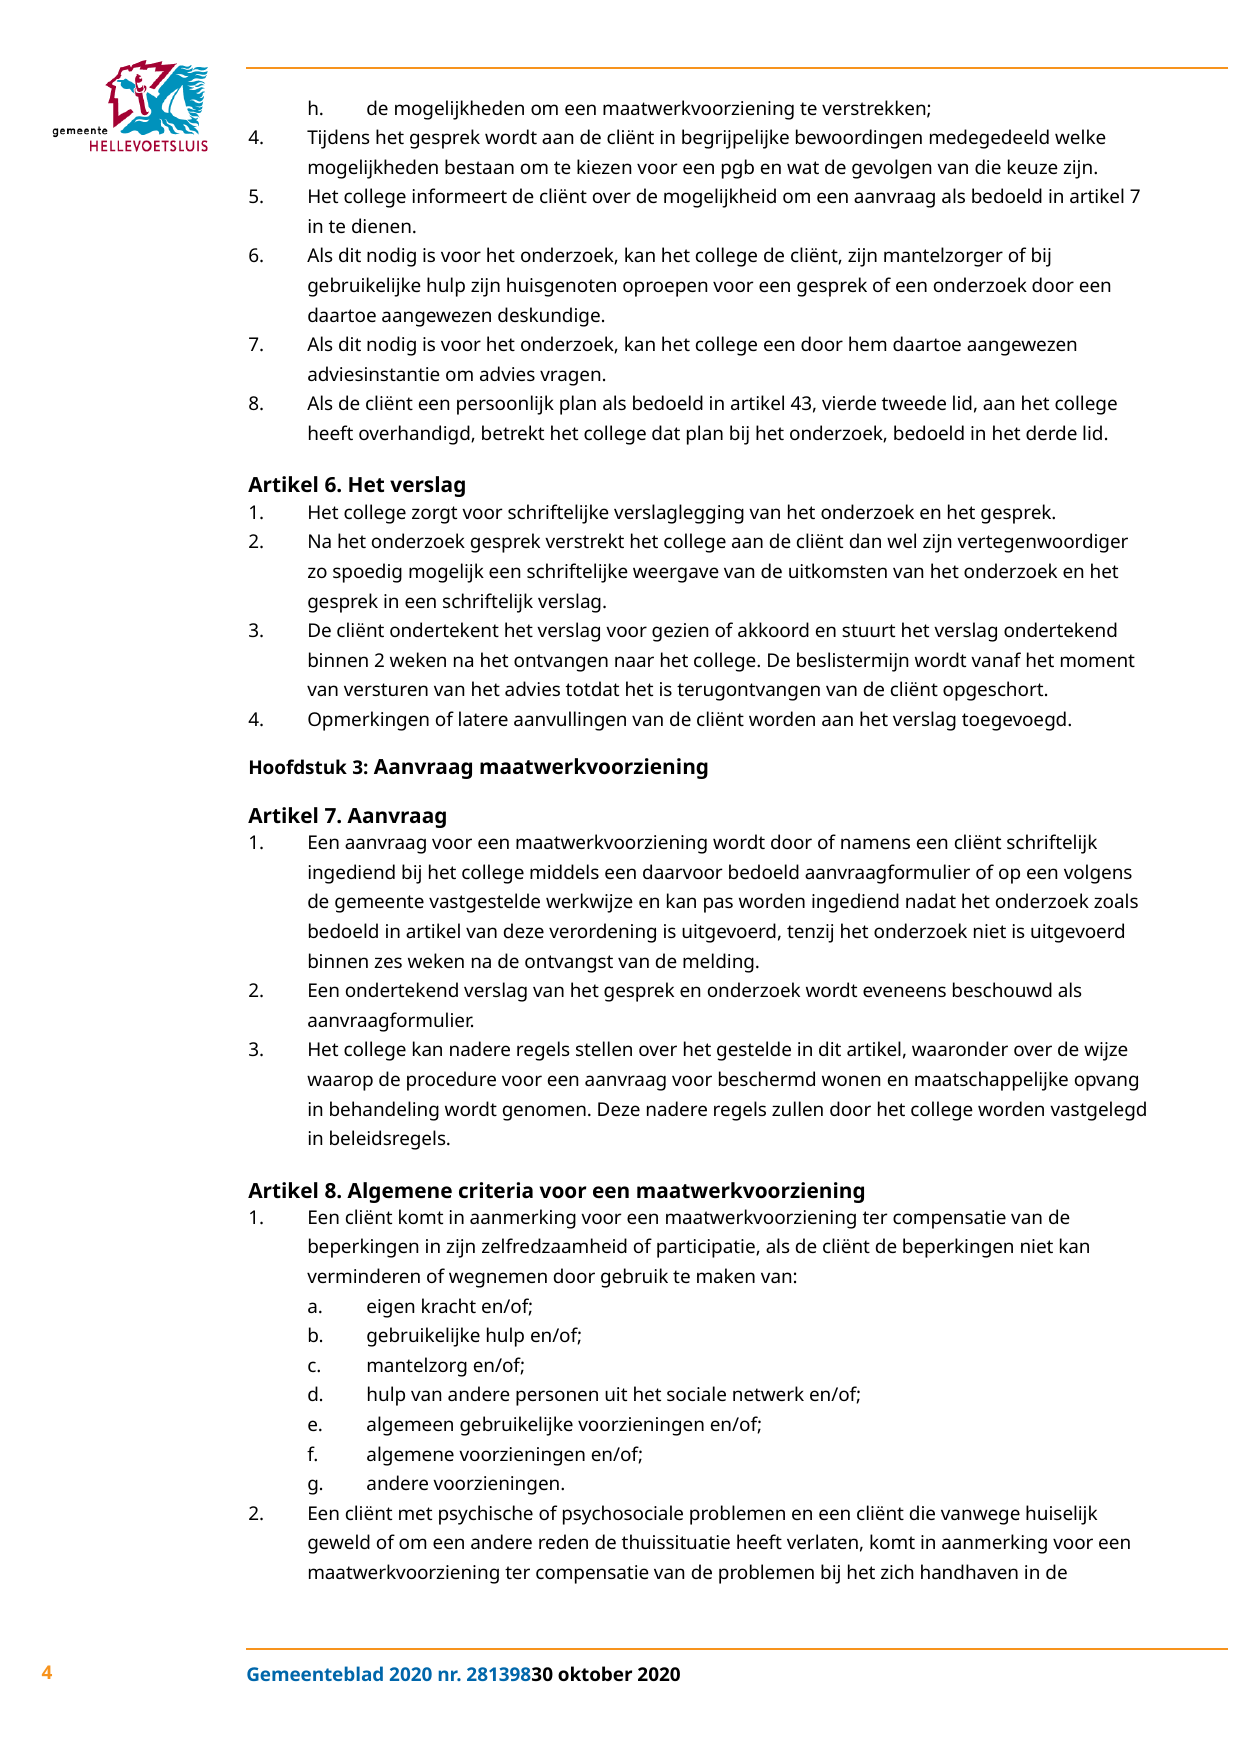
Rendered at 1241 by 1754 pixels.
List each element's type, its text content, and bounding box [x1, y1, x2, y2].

list Als dit nodig is voor het onderzoek, kan het college de cliënt, zijn mantelzorger of bij gebruikelijke hulp zijn huisgenoten oproepen voor een gesprek of een onderzoek door een daartoe aangewezen deskundige. [248, 243, 1152, 328]
list mantelzorg en/of; [307, 1352, 1152, 1378]
list Het college zorgt voor schriftelijke verslaglegging van het onderzoek en het gesprek. [248, 499, 1152, 525]
text Artikel 7. Aanvraag [248, 801, 1152, 829]
list Een cliënt met psychische of psychosociale problemen en een cliënt die vanwege huiselijk geweld of om een andere reden de thuissituatie heeft verlaten, komt in aanmerking voor een maatwerkvoorziening ter compensatie van de problemen bij het zich handhaven in de [248, 1500, 1152, 1585]
list Als dit nodig is voor het onderzoek, kan het college een door hem daartoe aangewezen adviesinstantie om advies vragen. [248, 331, 1152, 387]
picture [41, 47, 231, 172]
list Een ondertekend verslag van het gesprek en onderzoek wordt eveneens beschouwd als aanvraagformulier. [248, 977, 1152, 1033]
list Als de cliënt een persoonlijk plan als bedoeld in artikel 43, vierde tweede lid, aan het college heeft overhandigd, betrekt het college dat plan bij het onderzoek, bedoeld in het derde lid. [248, 391, 1152, 446]
list andere voorzieningen. [307, 1470, 1152, 1496]
list gebruikelijke hulp en/of; [307, 1322, 1152, 1348]
list Het college informeert de cliënt over de mogelijkheid om een aanvraag als bedoeld in artikel 7 in te dienen. [248, 183, 1152, 239]
text Artikel 6. Het verslag [248, 471, 1152, 499]
text Artikel 8. Algemene criteria voor een maatwerkvoorziening [248, 1176, 1152, 1204]
list Een aanvraag voor een maatwerkvoorziening wordt door of namens een cliënt schriftelijk ingediend bij het college middels een daarvoor bedoeld aanvraagformulier of op een volgens de gemeente vastgestelde werkwijze en kan pas worden ingediend nadat het onderzoek zoals bedoeld in artikel van deze verordening is uitgevoerd, tenzij het onderzoek niet is uitgevoerd binnen zes weken na de ontvangst van de melding. [248, 829, 1152, 973]
list de mogelijkheden om een maatwerkvoorziening te verstrekken; [307, 95, 1152, 121]
list Opmerkingen of latere aanvullingen van de cliënt worden aan het verslag toegevoegd. [248, 706, 1152, 732]
list hulp van andere personen uit het sociale netwerk en/of; [307, 1382, 1152, 1407]
list De cliënt ondertekent het verslag voor gezien of akkoord en stuurt het verslag ondertekend binnen 2 weken na het ontvangen naar het college. De beslistermijn wordt vanaf het moment van versturen van het advies totdat het is terugontvangen van de cliënt opgeschort. [248, 617, 1152, 702]
list Tijdens het gesprek wordt aan de cliënt in begrijpelijke bewoordingen medegedeeld welke mogelijkheden bestaan om te kiezen voor een pgb en wat de gevolgen van die keuze zijn. [248, 124, 1152, 180]
text Hoofdstuk 3: Aanvraag maatwerkvoorziening [248, 752, 1152, 780]
list algemeen gebruikelijke voorzieningen en/of; [307, 1411, 1152, 1437]
list algemene voorzieningen en/of; [307, 1441, 1152, 1467]
list Een cliënt komt in aanmerking voor een maatwerkvoorziening ter compensatie van de beperkingen in zijn zelfredzaamheid of participatie, als de cliënt de beperkingen niet kan verminderen of wegnemen door gebruik te maken van: [248, 1204, 1152, 1289]
list eigen kracht en/of; [307, 1293, 1152, 1319]
list Het college kan nadere regels stellen over het gestelde in dit artikel, waaronder over de wijze waarop de procedure voor een aanvraag voor beschermd wonen en maatschappelijke opvang in behandeling wordt genomen. Deze nadere regels zullen door het college worden vastgelegd in beleidsregels. [248, 1037, 1152, 1151]
list Na het onderzoek gesprek verstrekt het college aan de cliënt dan wel zijn vertegenwoordiger zo spoedig mogelijk een schriftelijke weergave van de uitkomsten van het onderzoek en het gesprek in een schriftelijk verslag. [248, 529, 1152, 613]
